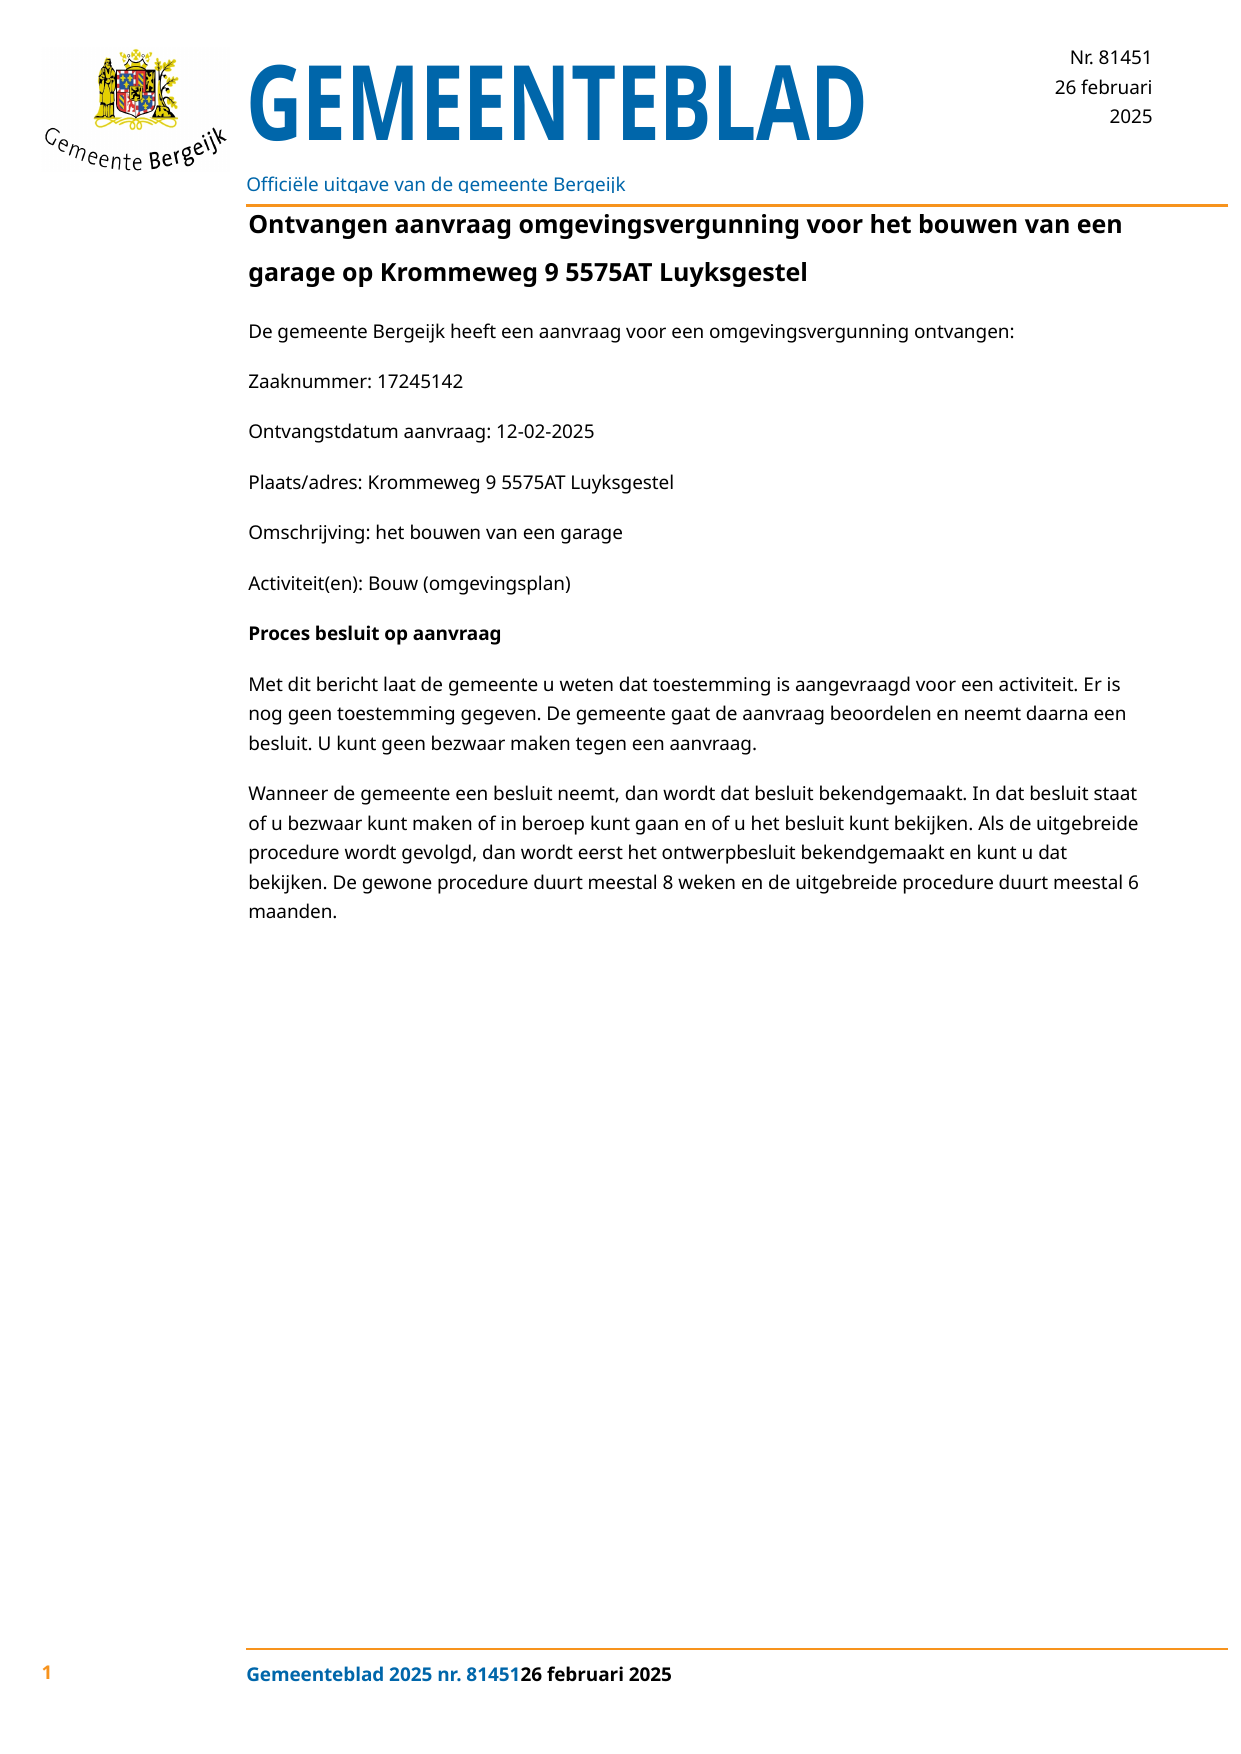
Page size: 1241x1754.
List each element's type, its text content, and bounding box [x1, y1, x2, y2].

text Met dit bericht laat de gemeente u weten dat toestemming is aangevraagd voor een activiteit. Er is nog geen toestemming gegeven. De gemeente gaat de aanvraag beoordelen en neemt daarna een besluit. U kunt geen bezwaar maken tegen een aanvraag. [248, 671, 1152, 756]
text Plaats/adres: Krommeweg 9 5575AT Luyksgestel [248, 469, 1152, 495]
text Omschrijving: het bouwen van een garage [248, 519, 1152, 545]
text Zaaknummer: 17245142 [248, 368, 1152, 394]
text Wanneer de gemeente een besluit neemt, dan wordt dat besluit bekendgemaakt. In dat besluit staat of u bezwaar kunt maken of in beroep kunt gaan en of u het besluit kunt bekijken. Als de uitgebreide procedure wordt gevolgd, dan wordt eerst het ontwerpbesluit bekendgemaakt en kunt u dat bekijken. De gewone procedure duurt meestal 8 weken en de uitgebreide procedure duurt meestal 6 maanden. [248, 780, 1152, 924]
text Proces besluit op aanvraag [248, 620, 1152, 646]
text Ontvangstdatum aanvraag: 12-02-2025 [248, 419, 1152, 444]
picture [41, 47, 231, 172]
text De gemeente Bergeijk heeft een aanvraag voor een omgevingsvergunning ontvangen: [248, 318, 1152, 344]
text Activiteit(en): Bouw (omgevingsplan) [248, 570, 1152, 596]
text Ontvangen aanvraag omgevingsvergunning voor het bouwen van een garage op Krommeweg 9 5575AT Luyksgestel [248, 207, 1152, 288]
